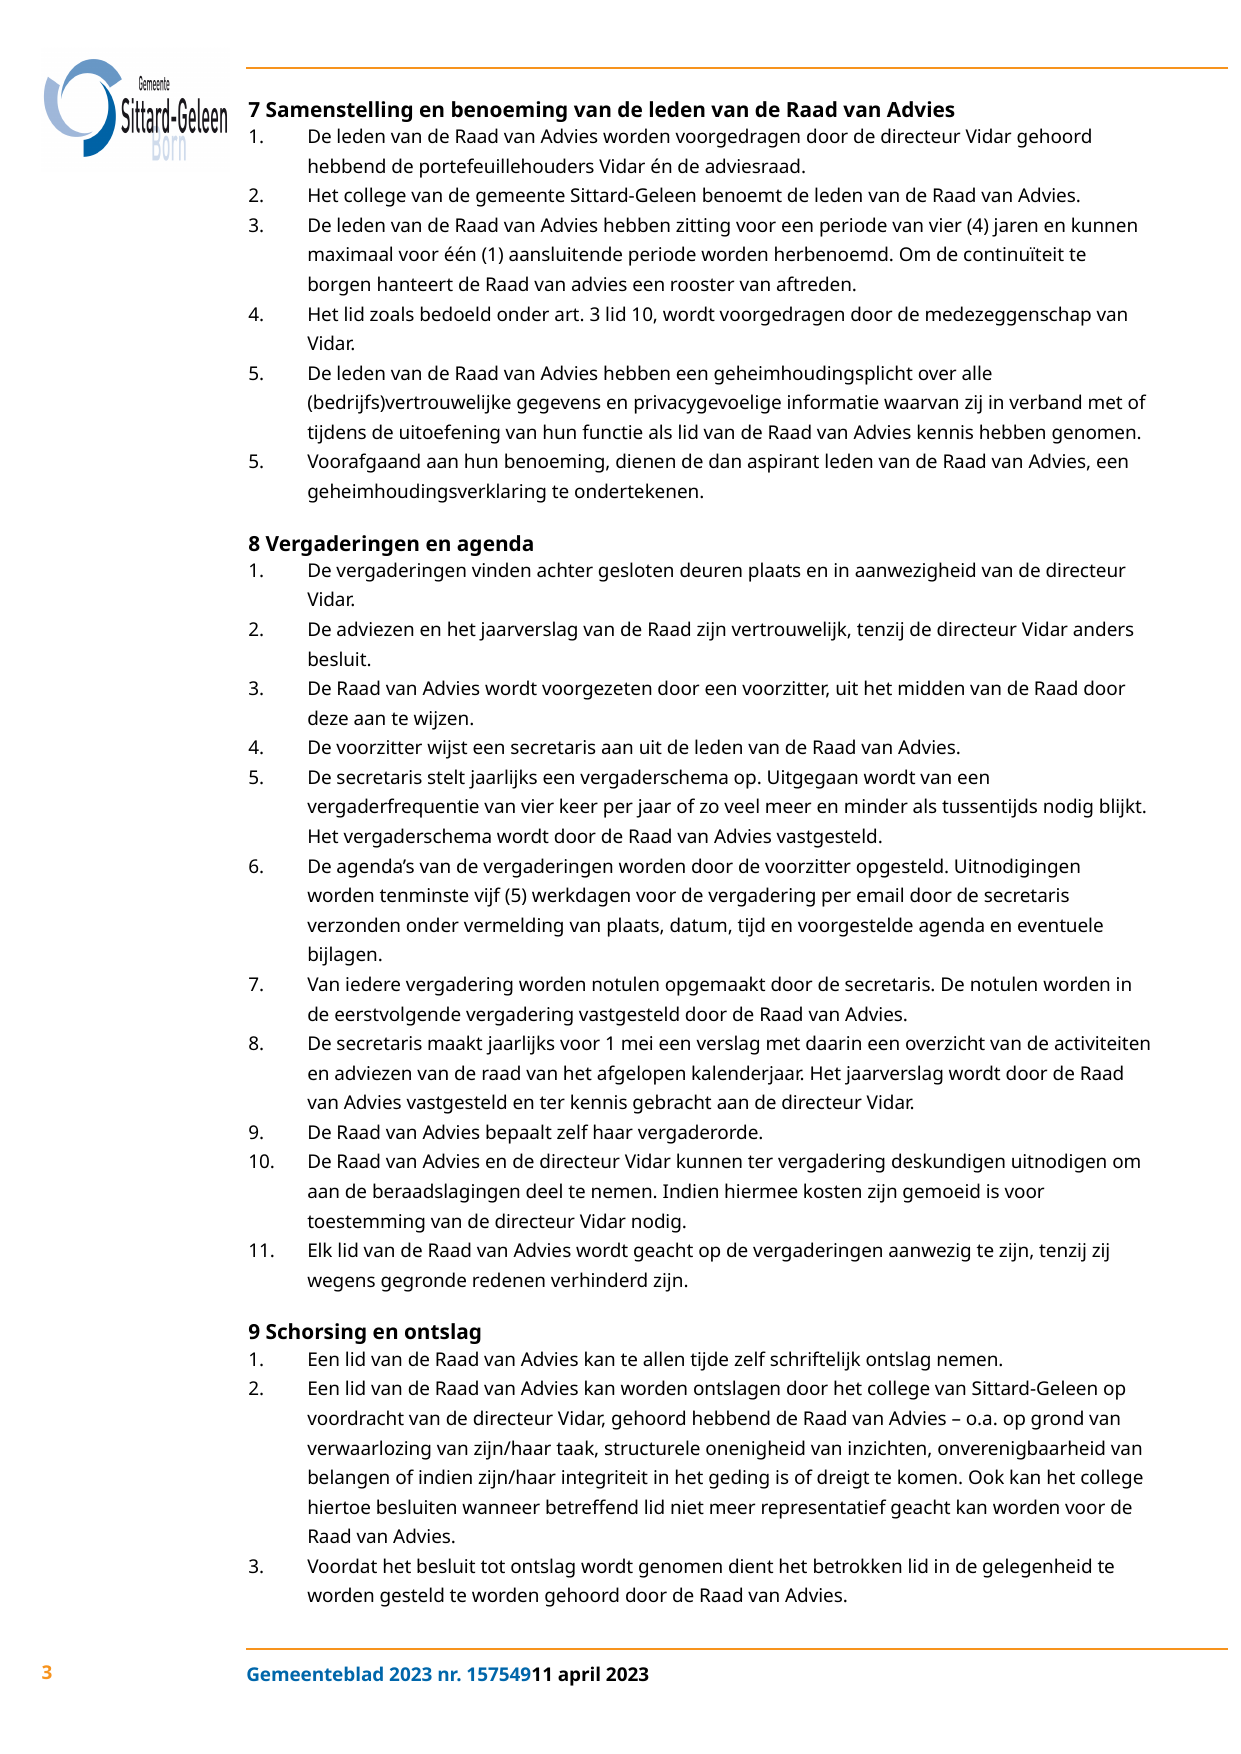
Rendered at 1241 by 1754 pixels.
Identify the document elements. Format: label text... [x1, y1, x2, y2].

text 8 Vergaderingen en agenda [248, 529, 1152, 557]
list Van iedere vergadering worden notulen opgemaakt door de secretaris. De notulen worden in de eerstvolgende vergadering vastgesteld door de Raad van Advies. [248, 971, 1152, 1027]
list Voorafgaand aan hun benoeming, dienen de dan aspirant leden van de Raad van Advies, een geheimhoudingsverklaring te ondertekenen. [248, 449, 1152, 504]
text 9 Schorsing en ontslag [248, 1317, 1152, 1346]
text 7 Samenstelling en benoeming van de leden van de Raad van Advies [248, 95, 1152, 123]
list De agenda’s van de vergaderingen worden door de voorzitter opgesteld. Uitnodigingen worden tenminste vijf (5) werkdagen voor de vergadering per email door de secretaris verzonden onder vermelding van plaats, datum, tijd en voorgestelde agenda en eventuele bijlagen. [248, 853, 1152, 967]
picture [41, 47, 231, 172]
list De voorzitter wijst een secretaris aan uit de leden van de Raad van Advies. [248, 734, 1152, 760]
list De Raad van Advies wordt voorgezeten door een voorzitter, uit het midden van de Raad door deze aan te wijzen. [248, 675, 1152, 731]
list De adviezen en het jaarverslag van de Raad zijn vertrouwelijk, tenzij de directeur Vidar anders besluit. [248, 616, 1152, 672]
list De leden van de Raad van Advies hebben een geheimhoudingsplicht over alle (bedrijfs)vertrouwelijke gegevens en privacygevoelige informatie waarvan zij in verband met of tijdens de uitoefening van hun functie als lid van de Raad van Advies kennis hebben genomen. [248, 360, 1152, 445]
list De Raad van Advies bepaalt zelf haar vergaderorde. [248, 1119, 1152, 1145]
list De leden van de Raad van Advies worden voorgedragen door de directeur Vidar gehoord hebbend de portefeuillehouders Vidar én de adviesraad. [248, 123, 1152, 178]
list De secretaris maakt jaarlijks voor 1 mei een verslag met daarin een overzicht van de activiteiten en adviezen van de raad van het afgelopen kalenderjaar. Het jaarverslag wordt door de Raad van Advies vastgesteld en ter kennis gebracht aan de directeur Vidar. [248, 1030, 1152, 1115]
list De vergaderingen vinden achter gesloten deuren plaats en in aanwezigheid van de directeur Vidar. [248, 557, 1152, 612]
list Een lid van de Raad van Advies kan worden ontslagen door het college van Sittard-Geleen op voordracht van de directeur Vidar, gehoord hebbend de Raad van Advies – o.a. op grond van verwaarlozing van zijn/haar taak, structurele onenigheid van inzichten, onverenigbaarheid van belangen of indien zijn/haar integriteit in het geding is of dreigt te komen. Ook kan het college hiertoe besluiten wanneer betreffend lid niet meer representatief geacht kan worden voor de Raad van Advies. [248, 1376, 1152, 1549]
list De secretaris stelt jaarlijks een vergaderschema op. Uitgegaan wordt van een vergaderfrequentie van vier keer per jaar of zo veel meer en minder als tussentijds nodig blijkt. Het vergaderschema wordt door de Raad van Advies vastgesteld. [248, 764, 1152, 849]
list De leden van de Raad van Advies hebben zitting voor een periode van vier (4) jaren en kunnen maximaal voor één (1) aansluitende periode worden herbenoemd. Om de continuïteit te borgen hanteert de Raad van advies een rooster van aftreden. [248, 212, 1152, 297]
list Het college van de gemeente Sittard-Geleen benoemt de leden van de Raad van Advies. [248, 182, 1152, 208]
list De Raad van Advies en de directeur Vidar kunnen ter vergadering deskundigen uitnodigen om aan de beraadslagingen deel te nemen. Indien hiermee kosten zijn gemoeid is voor toestemming van de directeur Vidar nodig. [248, 1149, 1152, 1234]
list Voordat het besluit tot ontslag wordt genomen dient het betrokken lid in de gelegenheid te worden gesteld te worden gehoord door de Raad van Advies. [248, 1553, 1152, 1608]
list Een lid van de Raad van Advies kan te allen tijde zelf schriftelijk ontslag nemen. [248, 1346, 1152, 1372]
list Elk lid van de Raad van Advies wordt geacht op de vergaderingen aanwezig te zijn, tenzij zij wegens gegronde redenen verhinderd zijn. [248, 1237, 1152, 1293]
list Het lid zoals bedoeld onder art. 3 lid 10, wordt voorgedragen door de medezeggenschap van Vidar. [248, 301, 1152, 356]
